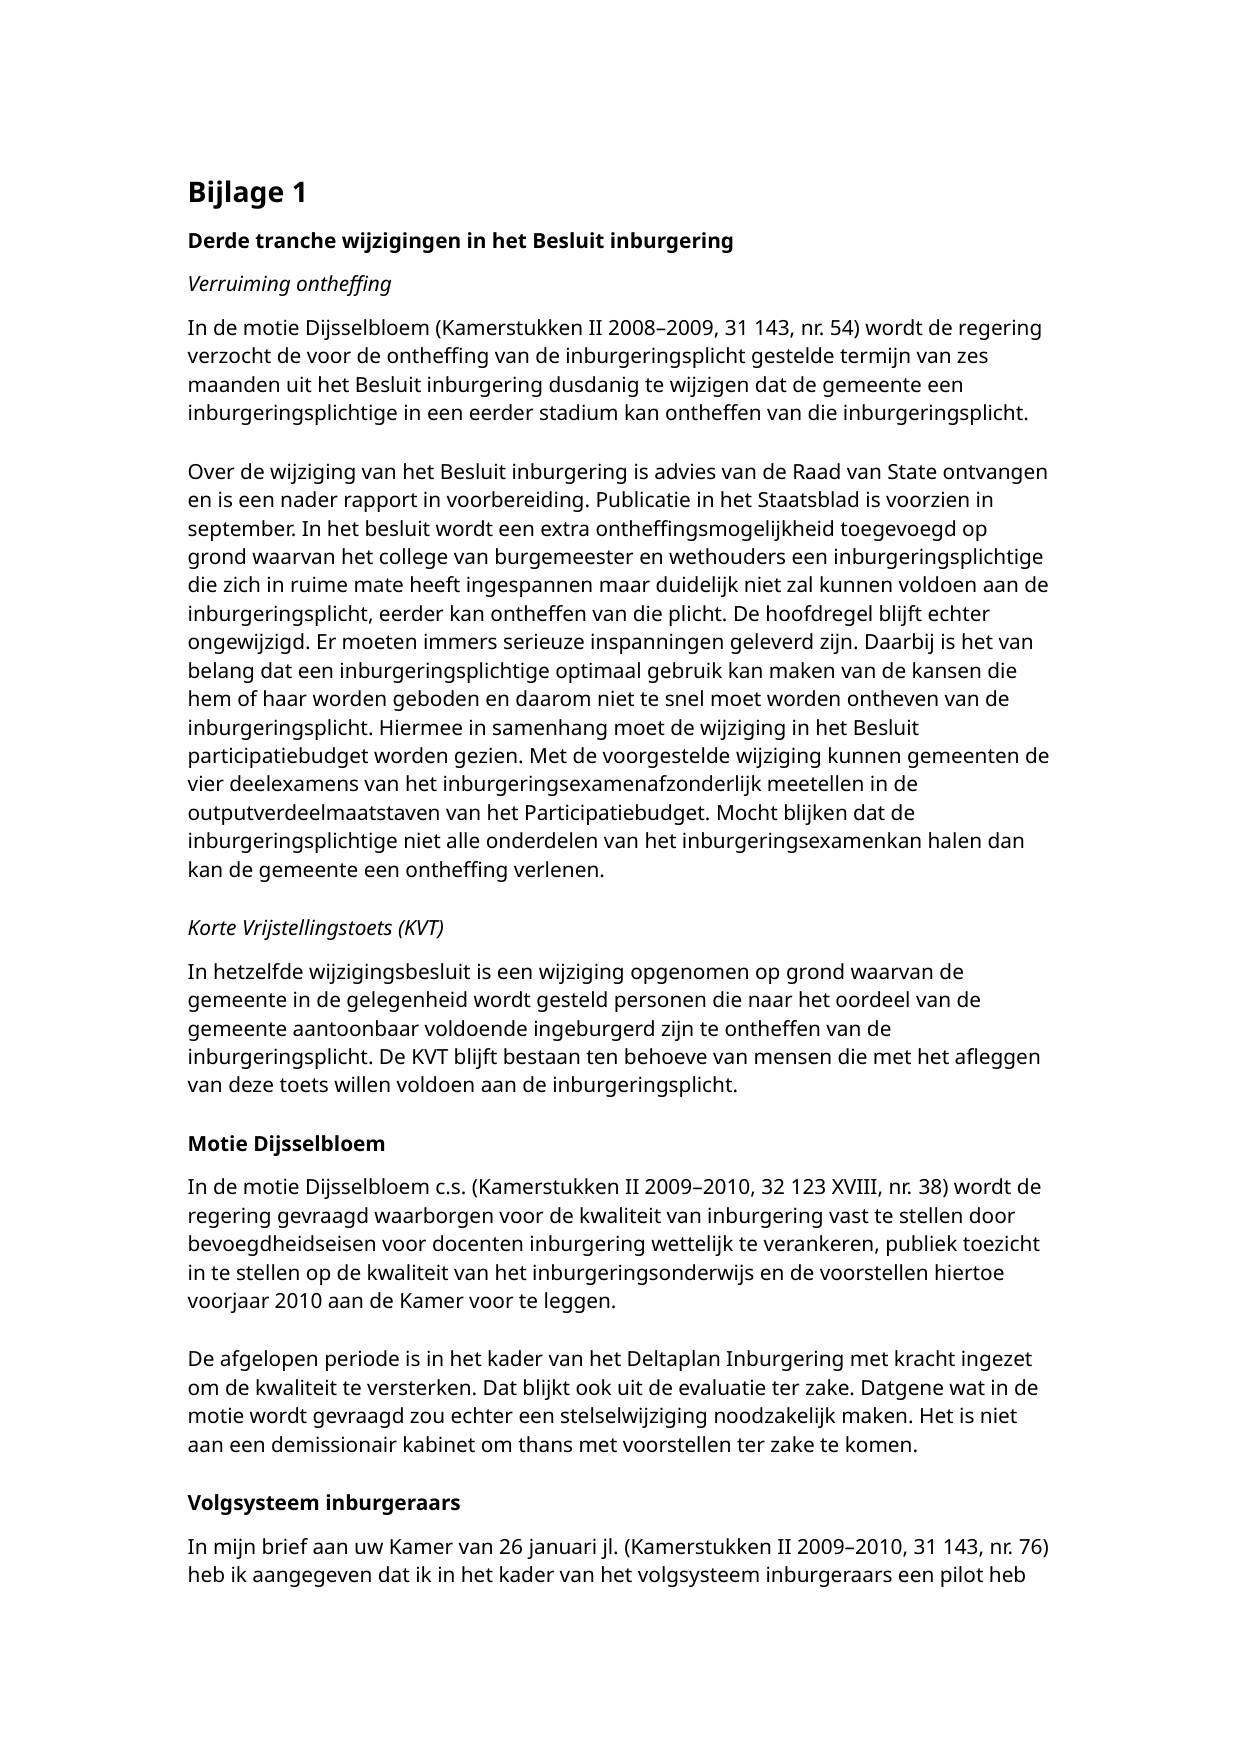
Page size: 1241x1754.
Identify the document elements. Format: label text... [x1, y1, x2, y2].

text Derde tranche wijzigingen in het Besluit inburgering [187, 226, 1053, 254]
text In mijn brief aan uw Kamer van 26 januari jl. (Kamerstukken II 2009–2010, 31 143, nr. 76) heb ik aangegeven dat ik in het kader van het volgsysteem inburgeraars een pilot heb [187, 1532, 1053, 1589]
text In de motie Dijsselbloem c.s. (Kamerstukken II 2009–2010, 32 123 XVIII, nr. 38) wordt de regering gevraagd waarborgen voor de kwaliteit van inburgering vast te stellen door bevoegdheidseisen voor docenten inburgering wettelijk te verankeren, publiek toezicht in te stellen op de kwaliteit van het inburgeringsonderwijs en de voorstellen hiertoe voorjaar 2010 aan de Kamer voor te leggen. [187, 1172, 1053, 1314]
text Korte Vrijstellingstoets (KVT) [187, 913, 1053, 942]
text Volgsysteem inburgeraars [187, 1488, 1053, 1517]
text Motie Dijsselbloem [187, 1129, 1053, 1157]
text Verruiming ontheffing [187, 269, 1053, 298]
text In hetzelfde wijzigingsbesluit is een wijziging opgenomen op grond waarvan de gemeente in de gelegenheid wordt gesteld personen die naar het oordeel van de gemeente aantoonbaar voldoende ingeburgerd zijn te ontheffen van de inburgeringsplicht. De KVT blijft bestaan ten behoeve van mensen die met het afleggen van deze toets willen voldoen aan de inburgeringsplicht. [187, 957, 1053, 1099]
text De afgelopen periode is in het kader van het Deltaplan Inburgering met kracht ingezet om de kwaliteit te versterken. Dat blijkt ook uit de evaluatie ter zake. Datgene wat in de motie wordt gevraagd zou echter een stelselwijziging noodzakelijk maken. Het is niet aan een demissionair kabinet om thans met voorstellen ter zake te komen. [187, 1344, 1053, 1458]
subtitle Bijlage 1 [187, 172, 1053, 211]
text Over de wijziging van het Besluit inburgering is advies van de Raad van State ontvangen en is een nader rapport in voorbereiding. Publicatie in het Staatsblad is voorzien in september. In het besluit wordt een extra ontheffingsmogelijkheid toegevoegd op grond waarvan het college van burgemeester en wethouders een inburgeringsplichtige die zich in ruime mate heeft ingespannen maar duidelijk niet zal kunnen voldoen aan de inburgeringsplicht, eerder kan ontheffen van die plicht. De hoofdregel blijft echter ongewijzigd. Er moeten immers serieuze inspanningen geleverd zijn. Daarbij is het van belang dat een inburgeringsplichtige optimaal gebruik kan maken van de kansen die hem of haar worden geboden en daarom niet te snel moet worden ontheven van de inburgeringsplicht. Hiermee in samenhang moet de wijziging in het Besluit participatiebudget worden gezien. Met de voorgestelde wijziging kunnen gemeenten de vier deelexamens van het inburgeringsexamenafzonderlijk meetellen in de outputverdeelmaatstaven van het Participatiebudget. Mocht blijken dat de inburgeringsplichtige niet alle onderdelen van het inburgeringsexamenkan halen dan kan de gemeente een ontheffing verlenen. [187, 457, 1053, 883]
text In de motie Dijsselbloem (Kamerstukken II 2008–2009, 31 143, nr. 54) wordt de regering verzocht de voor de ontheffing van de inburgeringsplicht gestelde termijn van zes maanden uit het Besluit inburgering dusdanig te wijzigen dat de gemeente een inburgeringsplichtige in een eerder stadium kan ontheffen van die inburgeringsplicht. [187, 313, 1053, 427]
